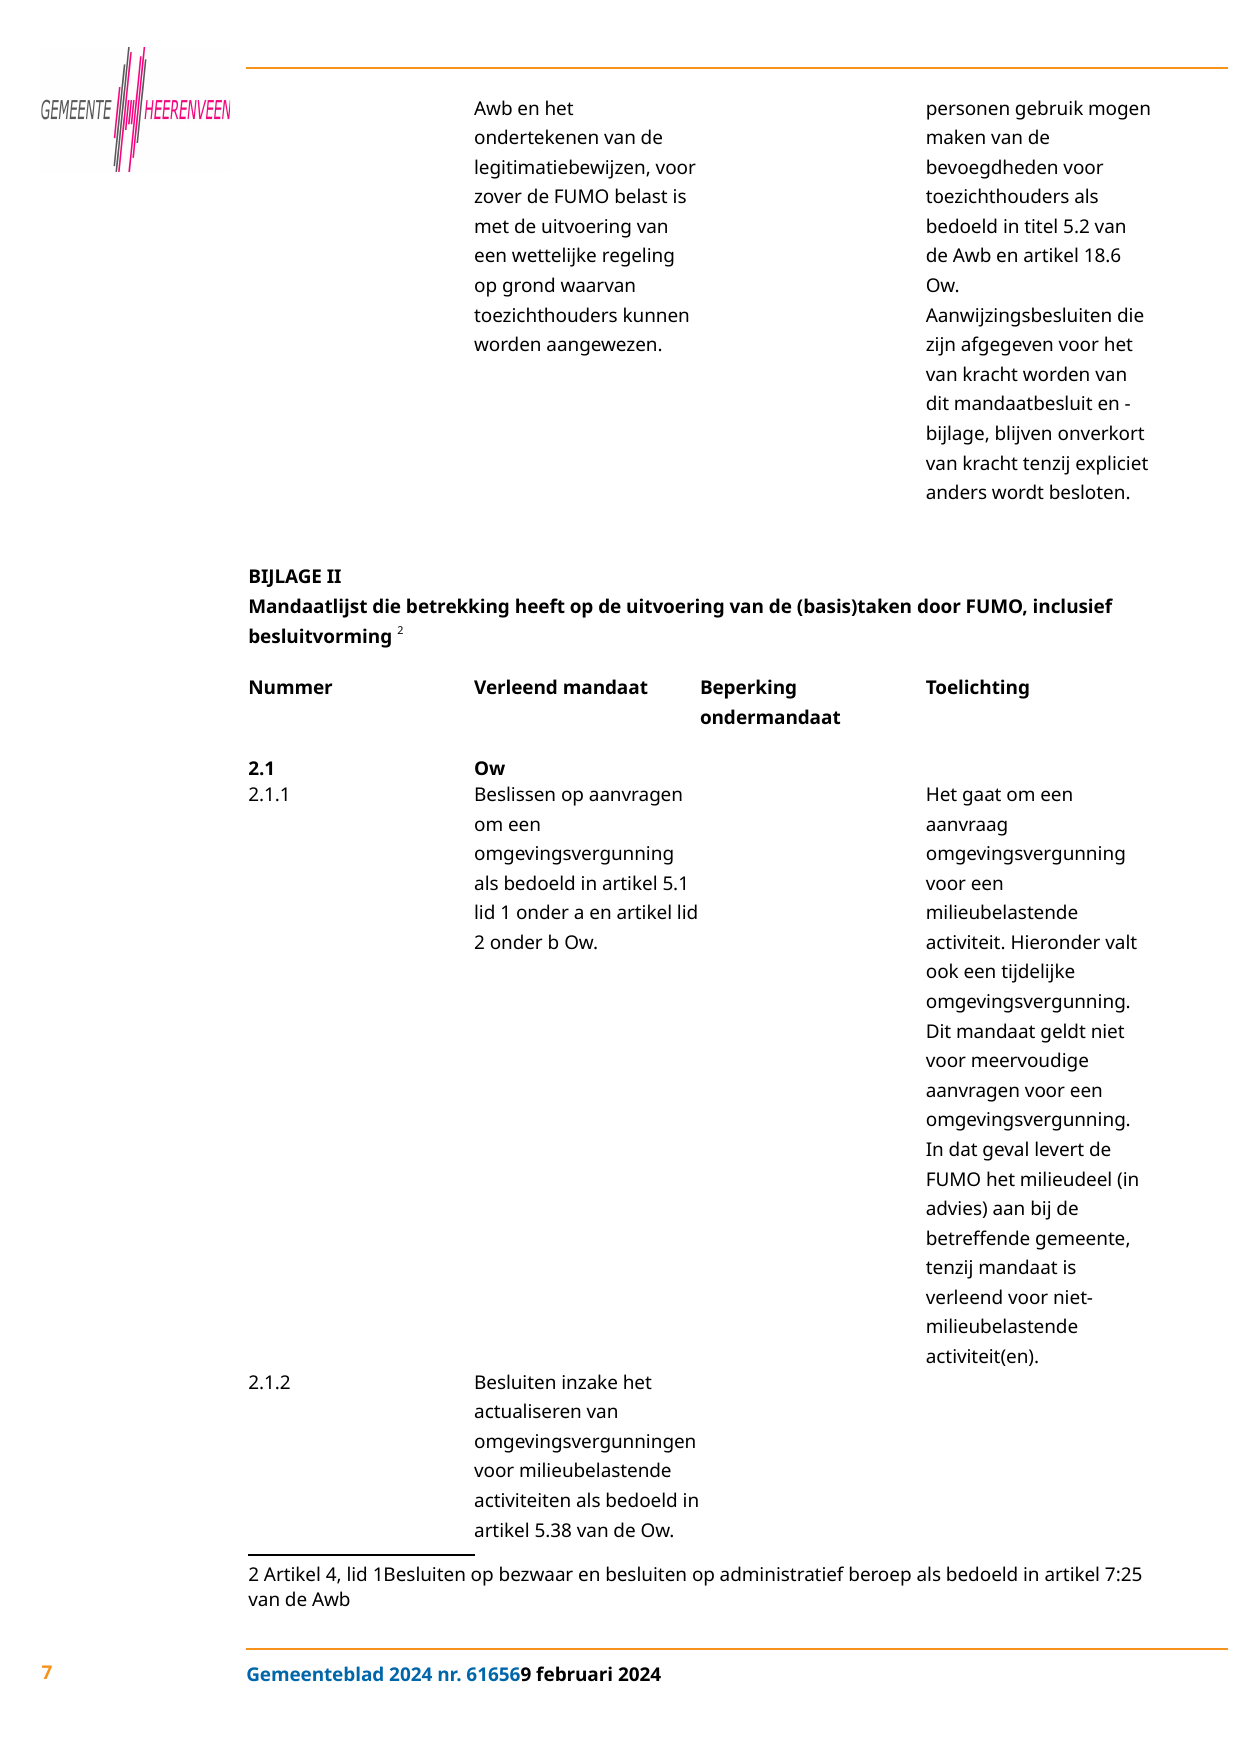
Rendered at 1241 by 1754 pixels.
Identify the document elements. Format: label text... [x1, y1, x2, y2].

table_cell [700, 755, 1152, 781]
table_cell Awb en het ondertekenen van de legitimatiebewijzen, voor zover de FUMO belast is met de uitvoering van een wettelijke regeling op grond waarvan toezichthouders kunnen worden aangewezen. [474, 95, 700, 505]
table_cell Beperking ondermandaat [700, 674, 926, 730]
table_cell personen gebruik mogen maken van de bevoegdheden voor toezichthouders als bedoeld in titel 5.2 van de Awb en artikel 18.6 Ow. Aanwijzingsbesluiten die zijn afgegeven voor het van kracht worden van dit mandaatbesluit en -bijlage, blijven onverkort van kracht tenzij expliciet anders wordt besloten. [926, 95, 1152, 505]
table_cell [700, 95, 926, 505]
table_cell Nummer [248, 674, 474, 730]
table_cell Het gaat om een aanvraag omgevingsvergunning voor een milieubelastende activiteit. Hieronder valt ook een tijdelijke omgevingsvergunning. Dit mandaat geldt niet voor meervoudige aanvragen voor een omgevingsvergunning. In dat geval levert de FUMO het milieudeel (in advies) aan bij de betreffende gemeente, tenzij mandaat is verleend voor niet-milieubelastende activiteit(en). [926, 781, 1152, 1369]
table_cell Toelichting [926, 674, 1152, 730]
table_cell [700, 1369, 926, 1543]
picture [41, 47, 231, 172]
table_cell 2.1 [248, 755, 474, 781]
table_cell Ow [474, 755, 700, 781]
table_header [248, 538, 1152, 564]
table_cell 2.1.2 [248, 1369, 474, 1543]
table_cell [248, 730, 1152, 755]
table_cell Beslissen op aanvragen om een omgevingsvergunning als bedoeld in artikel 5.1 lid 1 onder a en artikel lid 2 onder b Ow. [474, 781, 700, 1369]
table_cell [926, 1369, 1152, 1543]
table_cell BIJLAGE II Mandaatlijst die betrekking heeft op de uitvoering van de (basis)taken door FUMO, inclusief besluitvorming [248, 564, 1152, 649]
table_cell Besluiten inzake het actualiseren van omgevingsvergunningen voor milieubelastende activiteiten als bedoeld in artikel 5.38 van de Ow. [474, 1369, 700, 1543]
table_cell [700, 781, 926, 1369]
table_cell Verleend mandaat [474, 674, 700, 730]
table_cell [248, 95, 474, 505]
table_cell [248, 649, 1152, 674]
table_cell 2.1.1 [248, 781, 474, 1369]
